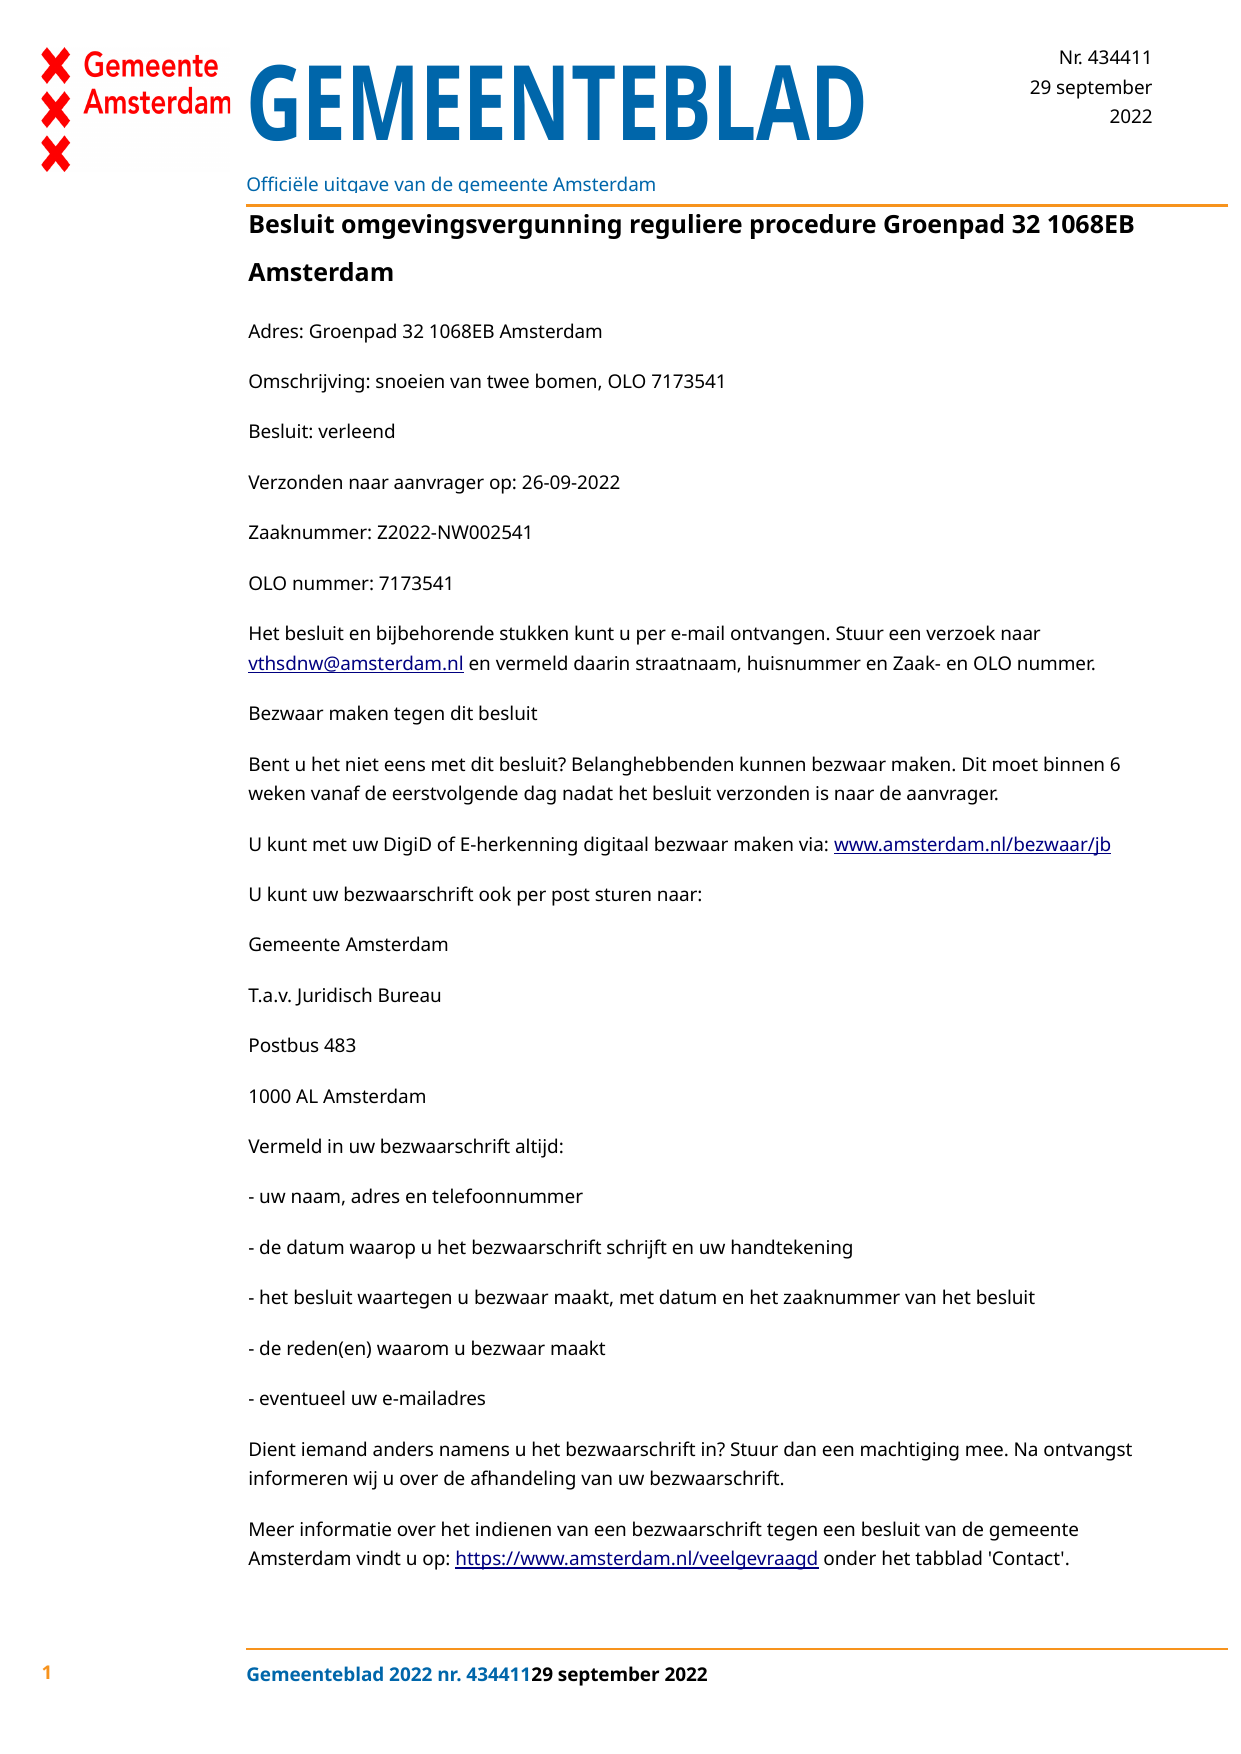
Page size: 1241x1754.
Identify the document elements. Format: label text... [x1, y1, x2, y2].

text T.a.v. Juridisch Bureau [248, 982, 1152, 1008]
text U kunt uw bezwaarschrift ook per post sturen naar: [248, 881, 1152, 907]
text Zaaknummer: Z2022-NW002541 [248, 519, 1152, 545]
text Postbus 483 [248, 1032, 1152, 1058]
text - de datum waarop u het bezwaarschrift schrijft en uw handtekening [248, 1234, 1152, 1260]
text Dient iemand anders namens u het bezwaarschrift in? Stuur dan een machtiging mee. Na ontvangst informeren wij u over de afhandeling van uw bezwaarschrift. [248, 1436, 1152, 1491]
text Gemeente Amsterdam [248, 932, 1152, 957]
text Besluit: verleend [248, 419, 1152, 444]
text Het besluit en bijbehorende stukken kunt u per e-mail ontvangen. Stuur een verzoek naar vthsdnw@amsterdam.nl en vermeld daarin straatnaam, huisnummer en Zaak- en OLO nummer. [248, 620, 1152, 676]
text Vermeld in uw bezwaarschrift altijd: [248, 1133, 1152, 1159]
text Meer informatie over het indienen van een bezwaarschrift tegen een besluit van de gemeente Amsterdam vindt u op: https://www.amsterdam.nl/veelgevraagd onder het tabblad 'Contact'. [248, 1516, 1152, 1571]
text - uw naam, adres en telefoonnummer [248, 1184, 1152, 1209]
text - eventueel uw e-mailadres [248, 1385, 1152, 1411]
picture [41, 47, 231, 172]
text U kunt met uw DigiD of E-herkenning digitaal bezwaar maken via: www.amsterdam.nl/bezwaar/jb [248, 831, 1152, 857]
text Verzonden naar aanvrager op: 26-09-2022 [248, 469, 1152, 495]
text Bezwaar maken tegen dit besluit [248, 700, 1152, 726]
text - de reden(en) waarom u bezwaar maakt [248, 1335, 1152, 1361]
text - het besluit waartegen u bezwaar maakt, met datum en het zaaknummer van het besluit [248, 1284, 1152, 1310]
text 1000 AL Amsterdam [248, 1083, 1152, 1109]
text Besluit omgevingsvergunning reguliere procedure Groenpad 32 1068EB Amsterdam [248, 207, 1152, 288]
text OLO nummer: 7173541 [248, 570, 1152, 596]
text Adres: Groenpad 32 1068EB Amsterdam [248, 318, 1152, 344]
text Omschrijving: snoeien van twee bomen, OLO 7173541 [248, 368, 1152, 394]
text Bent u het niet eens met dit besluit? Belanghebbenden kunnen bezwaar maken. Dit moet binnen 6 weken vanaf de eerstvolgende dag nadat het besluit verzonden is naar de aanvrager. [248, 751, 1152, 806]
